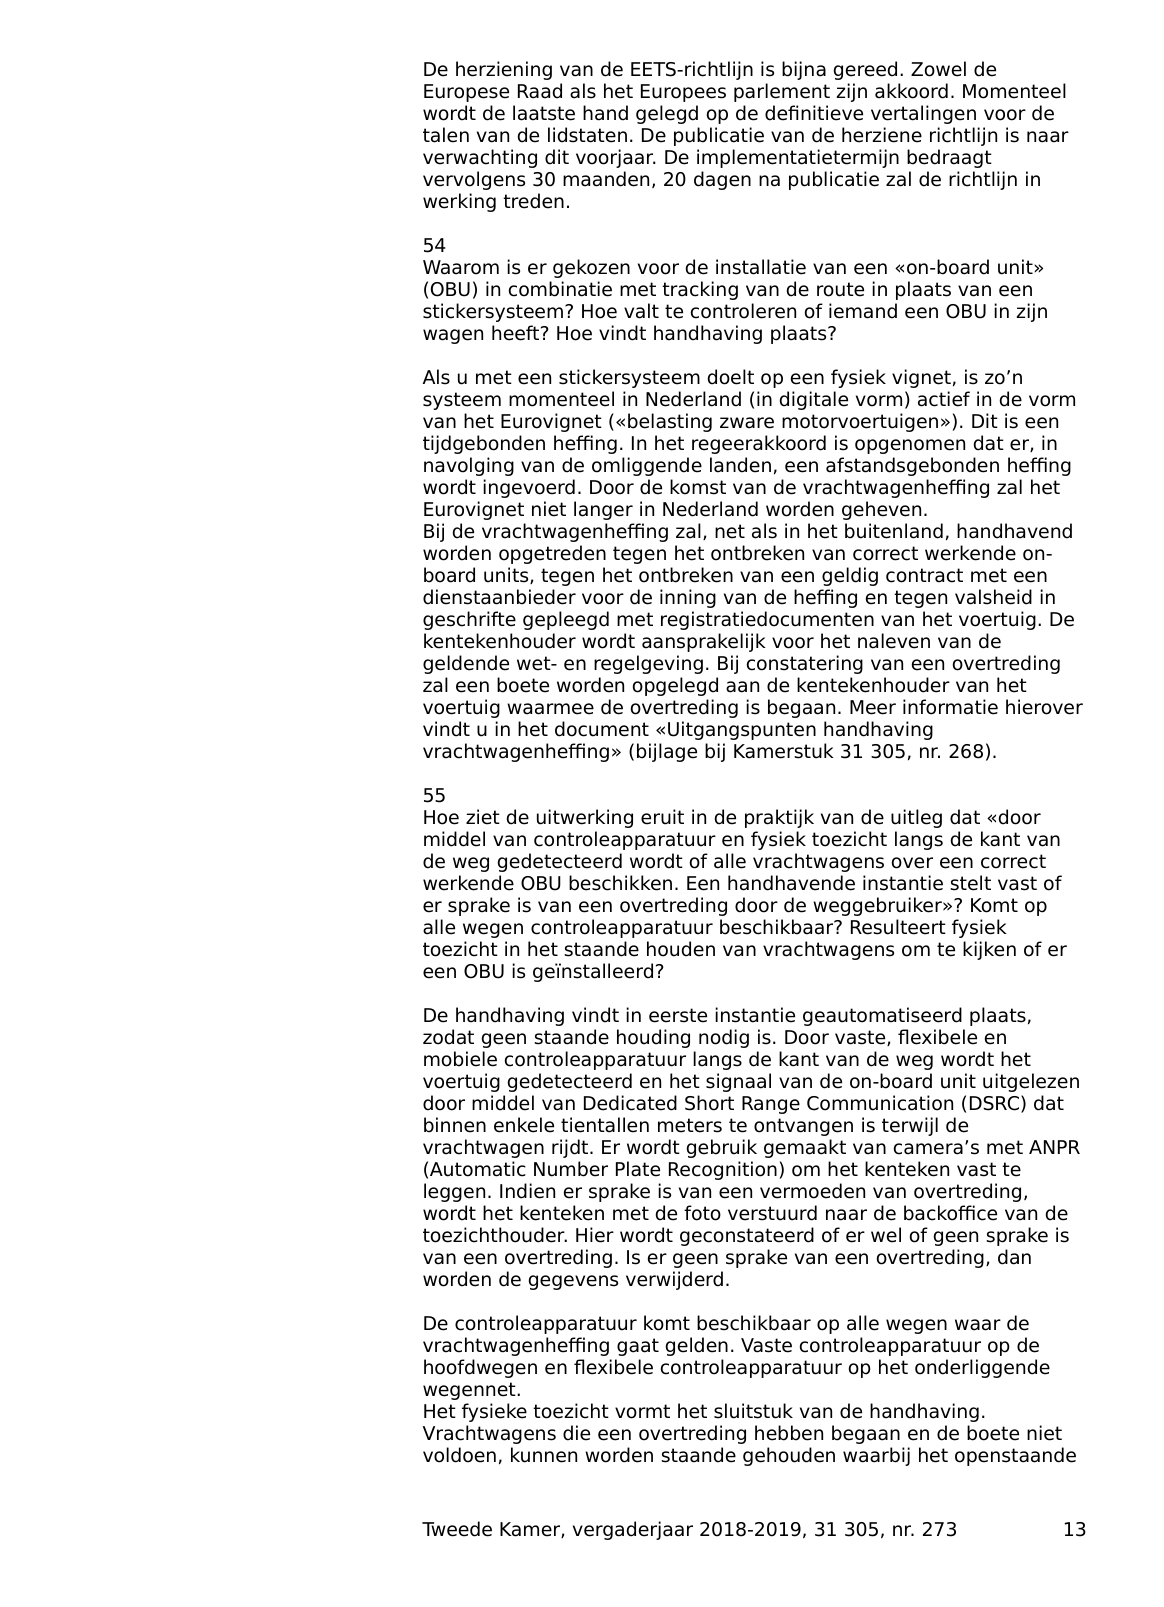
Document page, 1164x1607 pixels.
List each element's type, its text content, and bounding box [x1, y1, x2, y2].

text 54 [422, 235, 1087, 257]
text Bij de vrachtwagenheffing zal, net als in het buitenland, handhavend worden opgetreden tegen het ontbreken van correct werkende on-board units, tegen het ontbreken van een geldig contract met een dienstaanbieder voor de inning van de heffing en tegen valsheid in geschrifte gepleegd met registratiedocumenten van het voertuig. De kentekenhouder wordt aansprakelijk voor het naleven van de geldende wet- en regelgeving. Bij constatering van een overtreding zal een boete worden opgelegd aan de kentekenhouder van het voertuig waarmee de overtreding is begaan. Meer informatie hierover vindt u in het document «Uitgangspunten handhaving vrachtwagenheffing» (bijlage bij Kamerstuk 31 305, nr. 268). [422, 521, 1087, 763]
text 55 [422, 785, 1087, 807]
text Als u met een stickersysteem doelt op een fysiek vignet, is zo’n systeem momenteel in Nederland (in digitale vorm) actief in de vorm van het Eurovignet («belasting zware motorvoertuigen»). Dit is een tijdgebonden heffing. In het regeerakkoord is opgenomen dat er, in navolging van de omliggende landen, een afstandsgebonden heffing wordt ingevoerd. Door de komst van de vrachtwagenheffing zal het Eurovignet niet langer in Nederland worden geheven. [422, 367, 1087, 521]
text De controleapparatuur komt beschikbaar op alle wegen waar de vrachtwagenheffing gaat gelden. Vaste controleapparatuur op de hoofdwegen en flexibele controleapparatuur op het onderliggende wegennet. [422, 1313, 1087, 1401]
text Waarom is er gekozen voor de installatie van een «on-board unit» (OBU) in combinatie met tracking van de route in plaats van een stickersysteem? Hoe valt te controleren of iemand een OBU in zijn wagen heeft? Hoe vindt handhaving plaats? [422, 257, 1087, 345]
text Het fysieke toezicht vormt het sluitstuk van de handhaving. Vrachtwagens die een overtreding hebben begaan en de boete niet voldoen, kunnen worden staande gehouden waarbij het openstaande [422, 1401, 1087, 1467]
text De herziening van de EETS-richtlijn is bijna gereed. Zowel de Europese Raad als het Europees parlement zijn akkoord. Momenteel wordt de laatste hand gelegd op de definitieve vertalingen voor de talen van de lidstaten. De publicatie van de herziene richtlijn is naar verwachting dit voorjaar. De implementatietermijn bedraagt vervolgens 30 maanden, 20 dagen na publicatie zal de richtlijn in werking treden. [422, 59, 1087, 213]
text De handhaving vindt in eerste instantie geautomatiseerd plaats, zodat geen staande houding nodig is. Door vaste, flexibele en mobiele controleapparatuur langs de kant van de weg wordt het voertuig gedetecteerd en het signaal van de on-board unit uitgelezen door middel van Dedicated Short Range Communication (DSRC) dat binnen enkele tientallen meters te ontvangen is terwijl de vrachtwagen rijdt. Er wordt gebruik gemaakt van camera’s met ANPR (Automatic Number Plate Recognition) om het kenteken vast te leggen. Indien er sprake is van een vermoeden van overtreding, wordt het kenteken met de foto verstuurd naar de backoffice van de toezichthouder. Hier wordt geconstateerd of er wel of geen sprake is van een overtreding. Is er geen sprake van een overtreding, dan worden de gegevens verwijderd. [422, 1005, 1087, 1291]
text Hoe ziet de uitwerking eruit in de praktijk van de uitleg dat «door middel van controleapparatuur en fysiek toezicht langs de kant van de weg gedetecteerd wordt of alle vrachtwagens over een correct werkende OBU beschikken. Een handhavende instantie stelt vast of er sprake is van een overtreding door de weggebruiker»? Komt op alle wegen controleapparatuur beschikbaar? Resulteert fysiek toezicht in het staande houden van vrachtwagens om te kijken of er een OBU is geïnstalleerd? [422, 807, 1087, 983]
